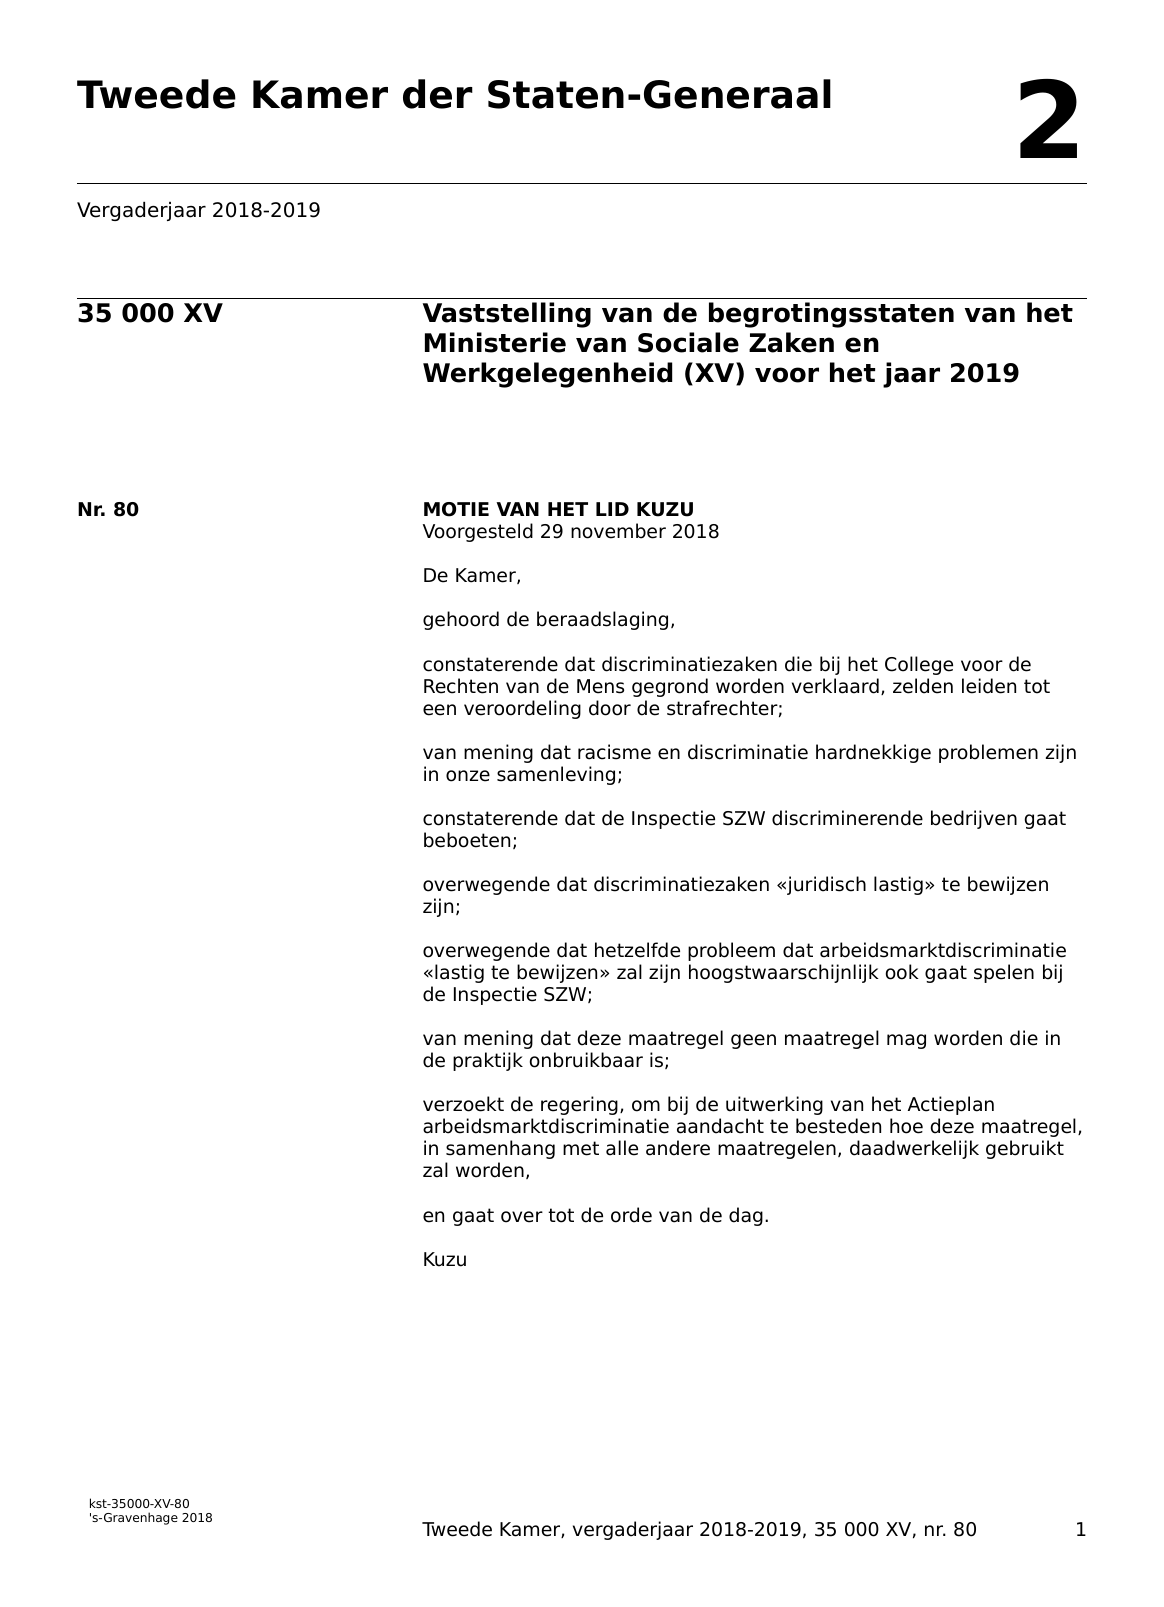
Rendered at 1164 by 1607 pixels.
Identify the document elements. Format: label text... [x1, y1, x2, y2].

text Voorgesteld 29 november 2018 [422, 521, 1087, 543]
text constaterende dat de Inspectie SZW discriminerende bedrijven gaat beboeten; [422, 808, 1087, 852]
text overwegende dat hetzelfde probleem dat arbeidsmarktdiscriminatie «lastig te bewijzen» zal zijn hoogstwaarschijnlijk ook gaat spelen bij de Inspectie SZW; [422, 940, 1087, 1006]
text overwegende dat discriminatiezaken «juridisch lastig» te bewijzen zijn; [422, 874, 1087, 918]
text en gaat over tot de orde van de dag. [422, 1204, 1087, 1226]
text constaterende dat discriminatiezaken die bij het College voor de Rechten van de Mens gegrond worden verklaard, zelden leiden tot een veroordeling door de strafrechter; [422, 653, 1087, 719]
text Kuzu [422, 1249, 1087, 1271]
text van mening dat deze maatregel geen maatregel mag worden die in de praktijk onbruikbaar is; [422, 1028, 1087, 1072]
subtitle 35 000 XV Vaststelling van de begrotingsstaten van het Ministerie van Sociale Zaken en Werkgelegenheid (XV) voor het jaar 2019 [77, 299, 1087, 388]
table_header Tweede Kamer der Staten-Generaal [77, 59, 886, 183]
text van mening dat racisme en discriminatie hardnekkige problemen zijn in onze samenleving; [422, 742, 1087, 786]
table_cell Vergaderjaar 2018-2019 [77, 184, 1087, 298]
text gehoord de beraadslaging, [422, 609, 1087, 631]
text kst-35000-XV-80 [88, 1497, 323, 1511]
text De Kamer, [422, 565, 1087, 587]
text verzoekt de regering, om bij de uitwerking van het Actieplan arbeidsmarktdiscriminatie aandacht te besteden hoe deze maatregel, in samenhang met alle andere maatregelen, daadwerkelijk gebruikt zal worden, [422, 1094, 1087, 1182]
table_header 2 [886, 59, 1087, 183]
subtitle Nr. 80 MOTIE VAN HET LID KUZU [77, 499, 1087, 521]
text 's-Gravenhage 2018 [88, 1511, 323, 1525]
